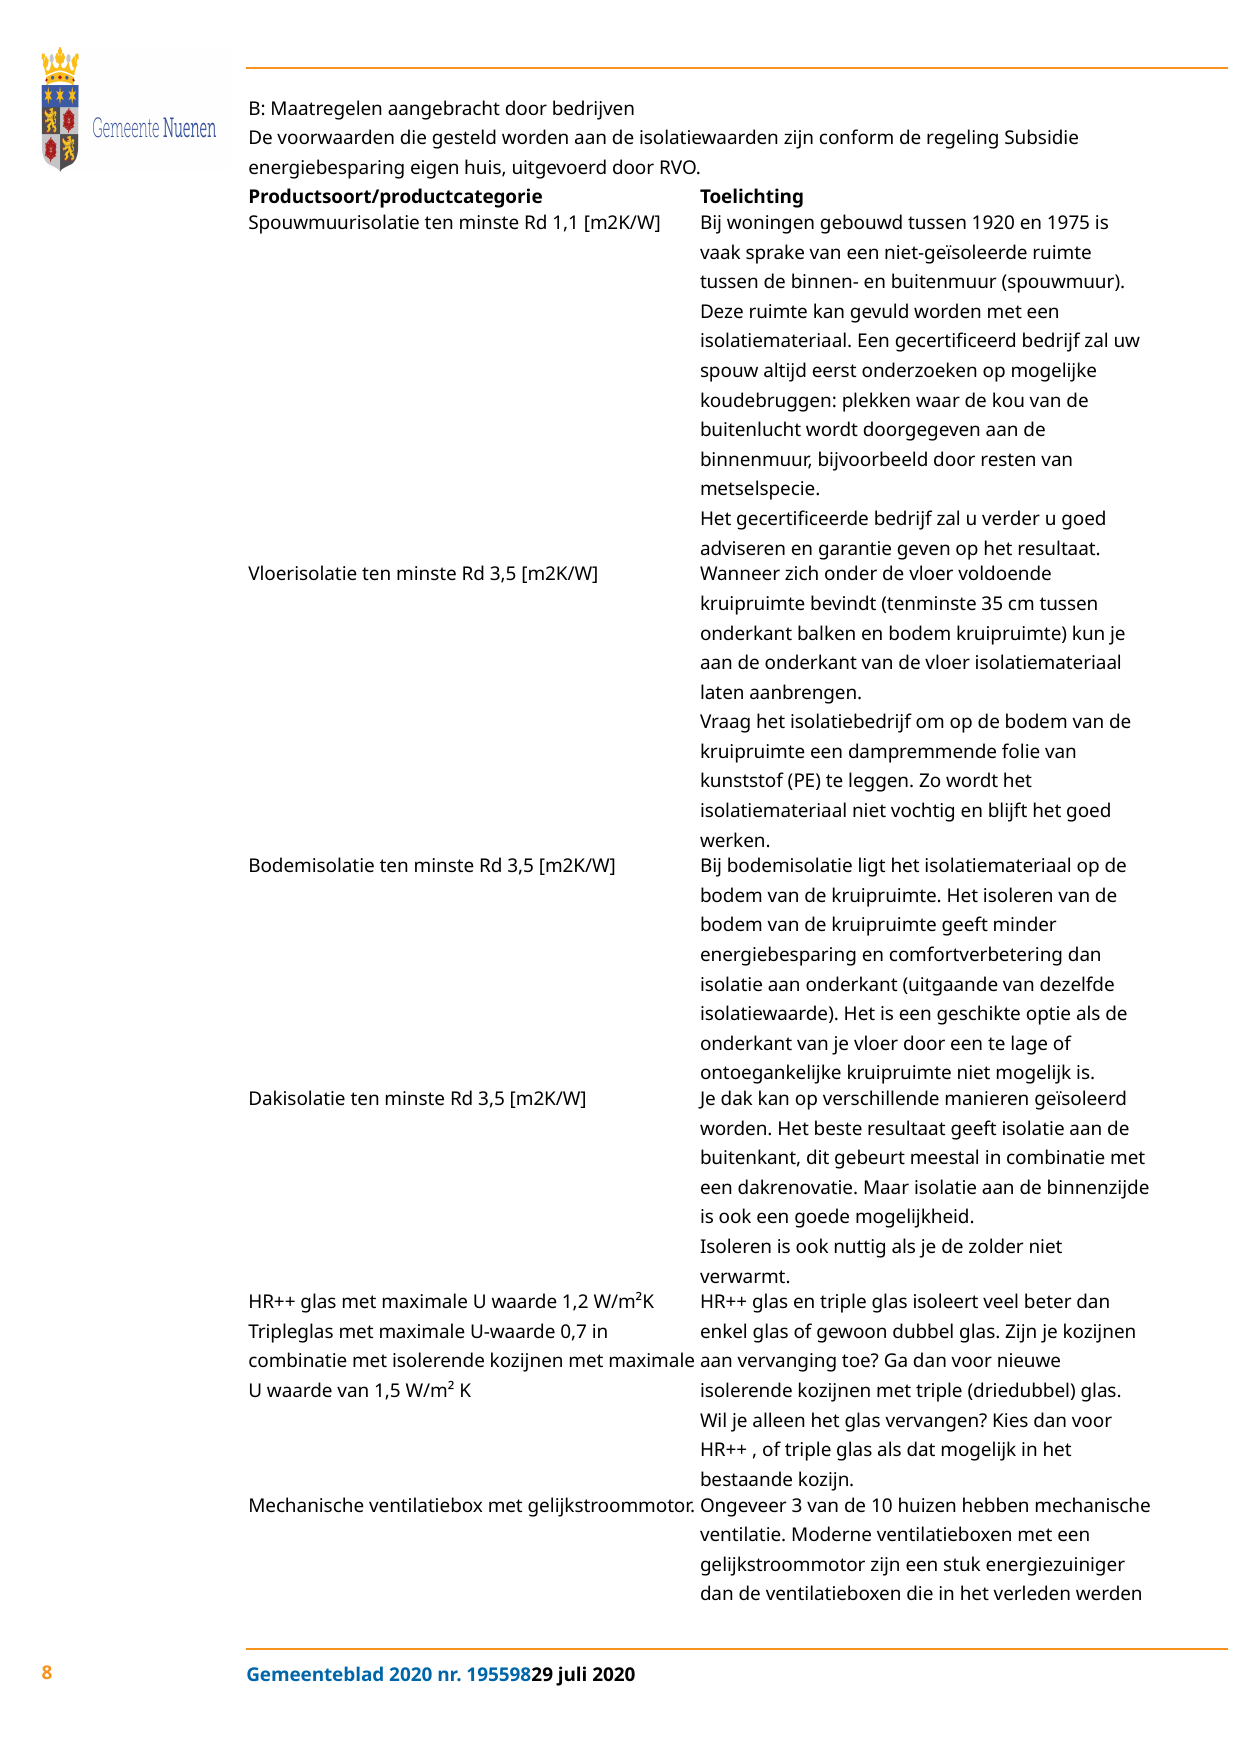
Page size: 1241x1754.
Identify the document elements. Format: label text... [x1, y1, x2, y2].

table_cell Bij bodemisolatie ligt het isolatiemateriaal op de bodem van de kruipruimte. Het isoleren van de bodem van de kruipruimte geeft minder energiebesparing en comfortverbetering dan isolatie aan onderkant (uitgaande van dezelfde isolatiewaarde). Het is een geschikte optie als de onderkant van je vloer door een te lage of ontoegankelijke kruipruimte niet mogelijk is. [700, 853, 1152, 1085]
table_cell HR++ glas en triple glas isoleert veel beter dan enkel glas of gewoon dubbel glas. Zijn je kozijnen aan vervanging toe? Ga dan voor nieuwe isolerende kozijnen met triple (driedubbel) glas. Wil je alleen het glas vervangen? Kies dan voor HR++ , of triple glas als dat mogelijk in het bestaande kozijn. [700, 1289, 1152, 1492]
table_cell Mechanische ventilatiebox met gelijkstroommotor. [248, 1492, 700, 1606]
text B: Maatregelen aangebracht door bedrijven [248, 95, 1152, 121]
table_header Toelichting [700, 184, 1152, 209]
table_cell Bodemisolatie ten minste Rd 3,5 [m2K/W] [248, 853, 700, 1085]
table_cell Bij woningen gebouwd tussen 1920 en 1975 is vaak sprake van een niet-geïsoleerde ruimte tussen de binnen- en buitenmuur (spouwmuur). Deze ruimte kan gevuld worden met een isolatiemateriaal. Een gecertificeerd bedrijf zal uw spouw altijd eerst onderzoeken op mogelijke koudebruggen: plekken waar de kou van de buitenlucht wordt doorgegeven aan de binnenmuur, bijvoorbeeld door resten van metselspecie. Het gecertificeerde bedrijf zal u verder u goed adviseren en garantie geven op het resultaat. [700, 209, 1152, 561]
table_header Productsoort/productcategorie [248, 184, 700, 209]
table_cell Spouwmuurisolatie ten minste Rd 1,1 [m2K/W] [248, 209, 700, 561]
table_cell HR++ glas met maximale U waarde 1,2 W/m²K Tripleglas met maximale U-waarde 0,7 in combinatie met isolerende kozijnen met maximale U waarde van 1,5 W/m² K [248, 1289, 700, 1492]
table_cell Wanneer zich onder de vloer voldoende kruipruimte bevindt (tenminste 35 cm tussen onderkant balken en bodem kruipruimte) kun je aan de onderkant van de vloer isolatiemateriaal laten aanbrengen. Vraag het isolatiebedrijf om op de bodem van de kruipruimte een dampremmende folie van kunststof (PE) te leggen. Zo wordt het isolatiemateriaal niet vochtig en blijft het goed werken. [700, 561, 1152, 852]
text De voorwaarden die gesteld worden aan de isolatiewaarden zijn conform de regeling Subsidie energiebesparing eigen huis, uitgevoerd door RVO. [248, 124, 1152, 180]
table_cell Ongeveer 3 van de 10 huizen hebben mechanische ventilatie. Moderne ventilatieboxen met een gelijkstroommotor zijn een stuk energiezuiniger dan de ventilatieboxen die in het verleden werden [700, 1492, 1152, 1606]
picture [41, 47, 231, 172]
table_cell Dakisolatie ten minste Rd 3,5 [m2K/W] [248, 1085, 700, 1288]
table_cell Je dak kan op verschillende manieren geïsoleerd worden. Het beste resultaat geeft isolatie aan de buitenkant, dit gebeurt meestal in combinatie met een dakrenovatie. Maar isolatie aan de binnenzijde is ook een goede mogelijkheid. Isoleren is ook nuttig als je de zolder niet verwarmt. [700, 1085, 1152, 1288]
table_cell Vloerisolatie ten minste Rd 3,5 [m2K/W] [248, 561, 700, 852]
